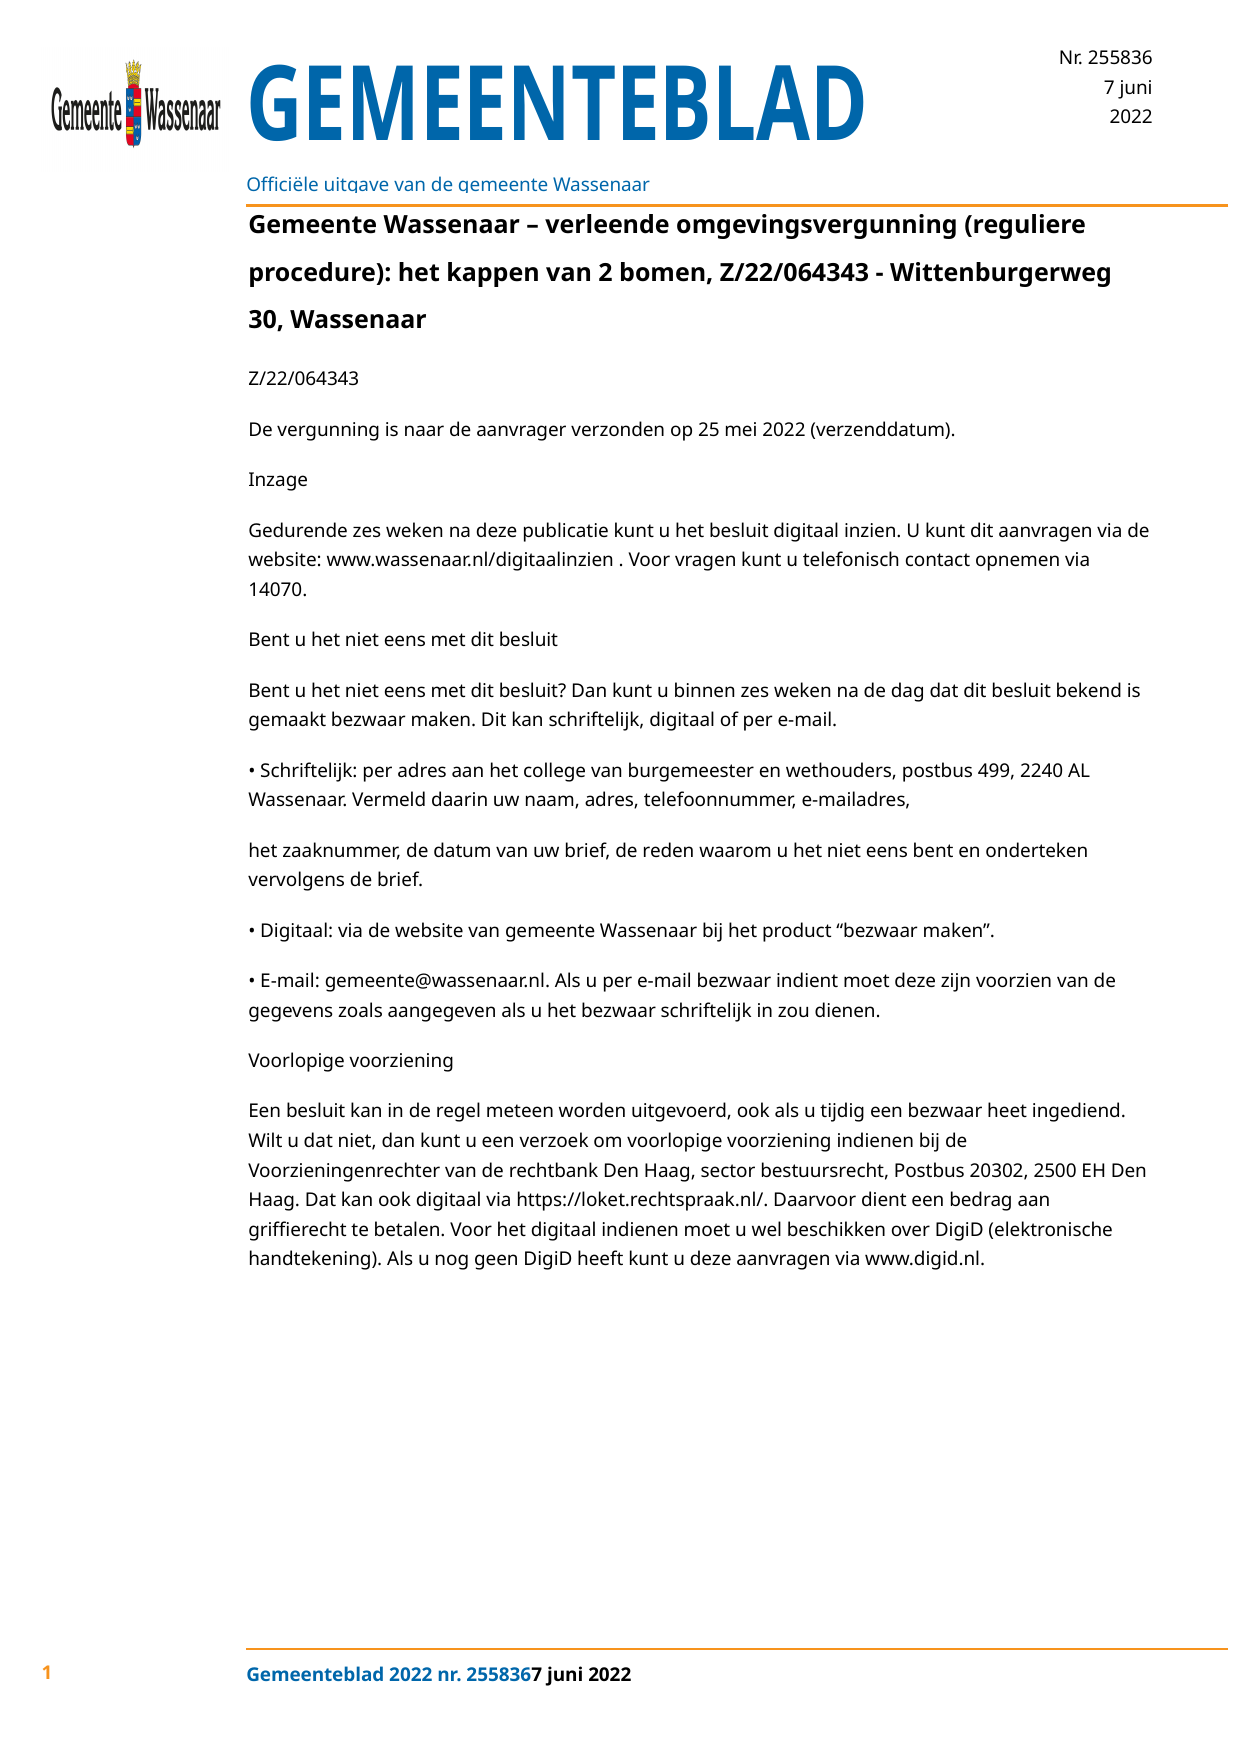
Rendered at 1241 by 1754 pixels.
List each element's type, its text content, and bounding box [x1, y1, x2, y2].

text Inzage [248, 466, 1152, 492]
text Z/22/064343 [248, 366, 1152, 391]
text De vergunning is naar de aanvrager verzonden op 25 mei 2022 (verzenddatum). [248, 416, 1152, 442]
text Gedurende zes weken na deze publicatie kunt u het besluit digitaal inzien. U kunt dit aanvragen via de website: www.wassenaar.nl/digitaalinzien . Voor vragen kunt u telefonisch contact opnemen via 14070. [248, 517, 1152, 602]
text Voorlopige voorziening [248, 1047, 1152, 1073]
text het zaaknummer, de datum van uw brief, de reden waarom u het niet eens bent en onderteken vervolgens de brief. [248, 837, 1152, 892]
text • E-mail: gemeente@wassenaar.nl. Als u per e-mail bezwaar indient moet deze zijn voorzien van de gegevens zoals aangegeven als u het bezwaar schriftelijk in zou dienen. [248, 967, 1152, 1022]
text Een besluit kan in de regel meteen worden uitgevoerd, ook als u tijdig een bezwaar heet ingediend. Wilt u dat niet, dan kunt u een verzoek om voorlopige voorziening indienen bij de Voorzieningenrechter van de rechtbank Den Haag, sector bestuursrecht, Postbus 20302, 2500 EH Den Haag. Dat kan ook digitaal via https://loket.rechtspraak.nl/. Daarvoor dient een bedrag aan griffierecht te betalen. Voor het digitaal indienen moet u wel beschikken over DigiD (elektronische handtekening). Als u nog geen DigiD heeft kunt u deze aanvragen via www.digid.nl. [248, 1098, 1152, 1271]
text • Digitaal: via de website van gemeente Wassenaar bij het product “bezwaar maken”. [248, 917, 1152, 942]
text Gemeente Wassenaar – verleende omgevingsvergunning (reguliere procedure): het kappen van 2 bomen, Z/22/064343 - Wittenburgerweg 30, Wassenaar [248, 207, 1152, 336]
text Bent u het niet eens met dit besluit [248, 626, 1152, 652]
picture [41, 47, 231, 172]
text Bent u het niet eens met dit besluit? Dan kunt u binnen zes weken na de dag dat dit besluit bekend is gemaakt bezwaar maken. Dit kan schriftelijk, digitaal of per e-mail. [248, 677, 1152, 732]
text • Schriftelijk: per adres aan het college van burgemeester en wethouders, postbus 499, 2240 AL Wassenaar. Vermeld daarin uw naam, adres, telefoonnummer, e-mailadres, [248, 757, 1152, 812]
